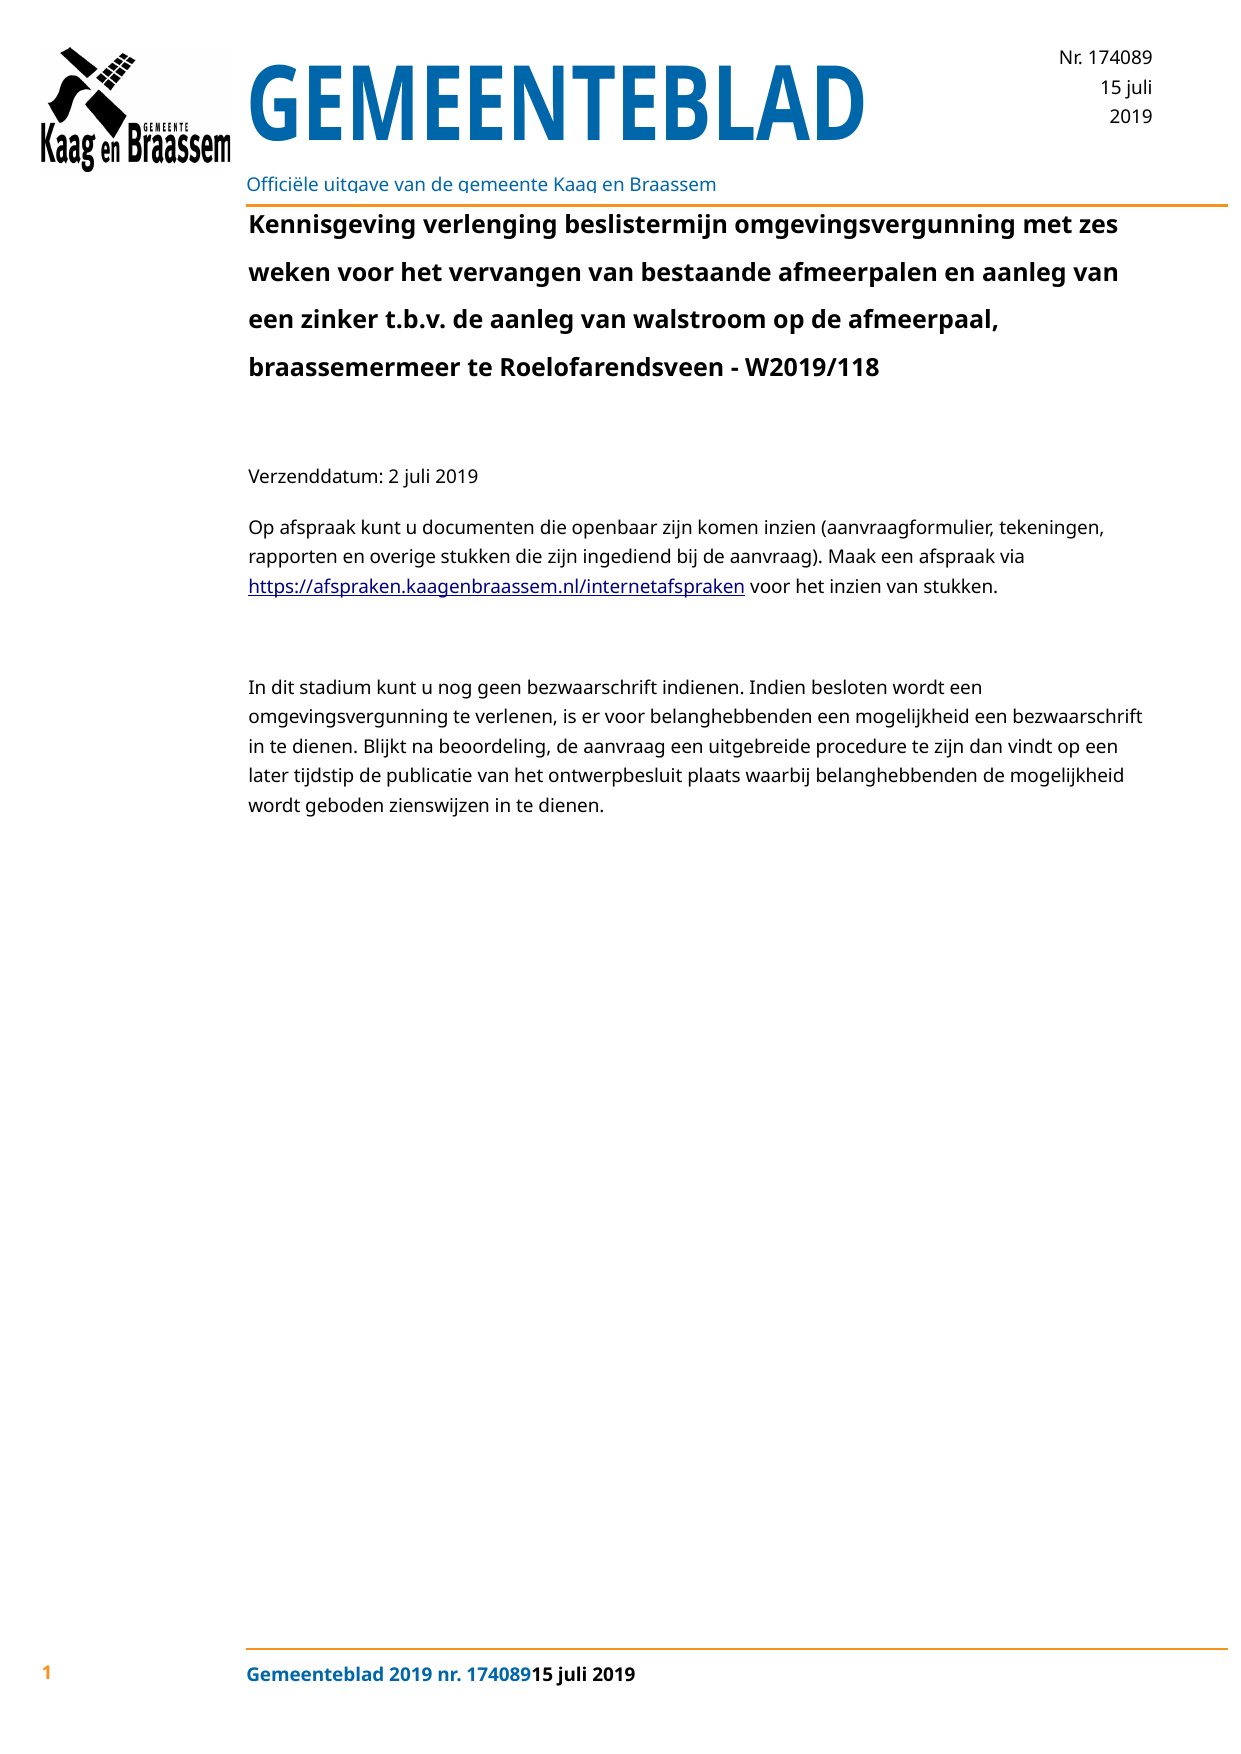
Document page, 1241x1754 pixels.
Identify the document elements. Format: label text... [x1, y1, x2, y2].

text Op afspraak kunt u documenten die openbaar zijn komen inzien (aanvraagformulier, tekeningen, rapporten en overige stukken die zijn ingediend bij de aanvraag). Maak een afspraak via https://afspraken.kaagenbraassem.nl/internetafspraken voor het inzien van stukken. [248, 514, 1152, 599]
text In dit stadium kunt u nog geen bezwaarschrift indienen. Indien besloten wordt een omgevingsvergunning te verlenen, is er voor belanghebbenden een mogelijkheid een bezwaarschrift in te dienen. Blijkt na beoordeling, de aanvraag een uitgebreide procedure te zijn dan vindt op een later tijdstip de publicatie van het ontwerpbesluit plaats waarbij belanghebbenden de mogelijkheid wordt geboden zienswijzen in te dienen. [248, 674, 1152, 818]
text Verzenddatum: 2 juli 2019 [248, 463, 1152, 489]
picture [41, 47, 231, 172]
text Kennisgeving verlenging beslistermijn omgevingsvergunning met zes weken voor het vervangen van bestaande afmeerpalen en aanleg van een zinker t.b.v. de aanleg van walstroom op de afmeerpaal, braassemermeer te Roelofarendsveen - W2019/118 [248, 207, 1152, 384]
